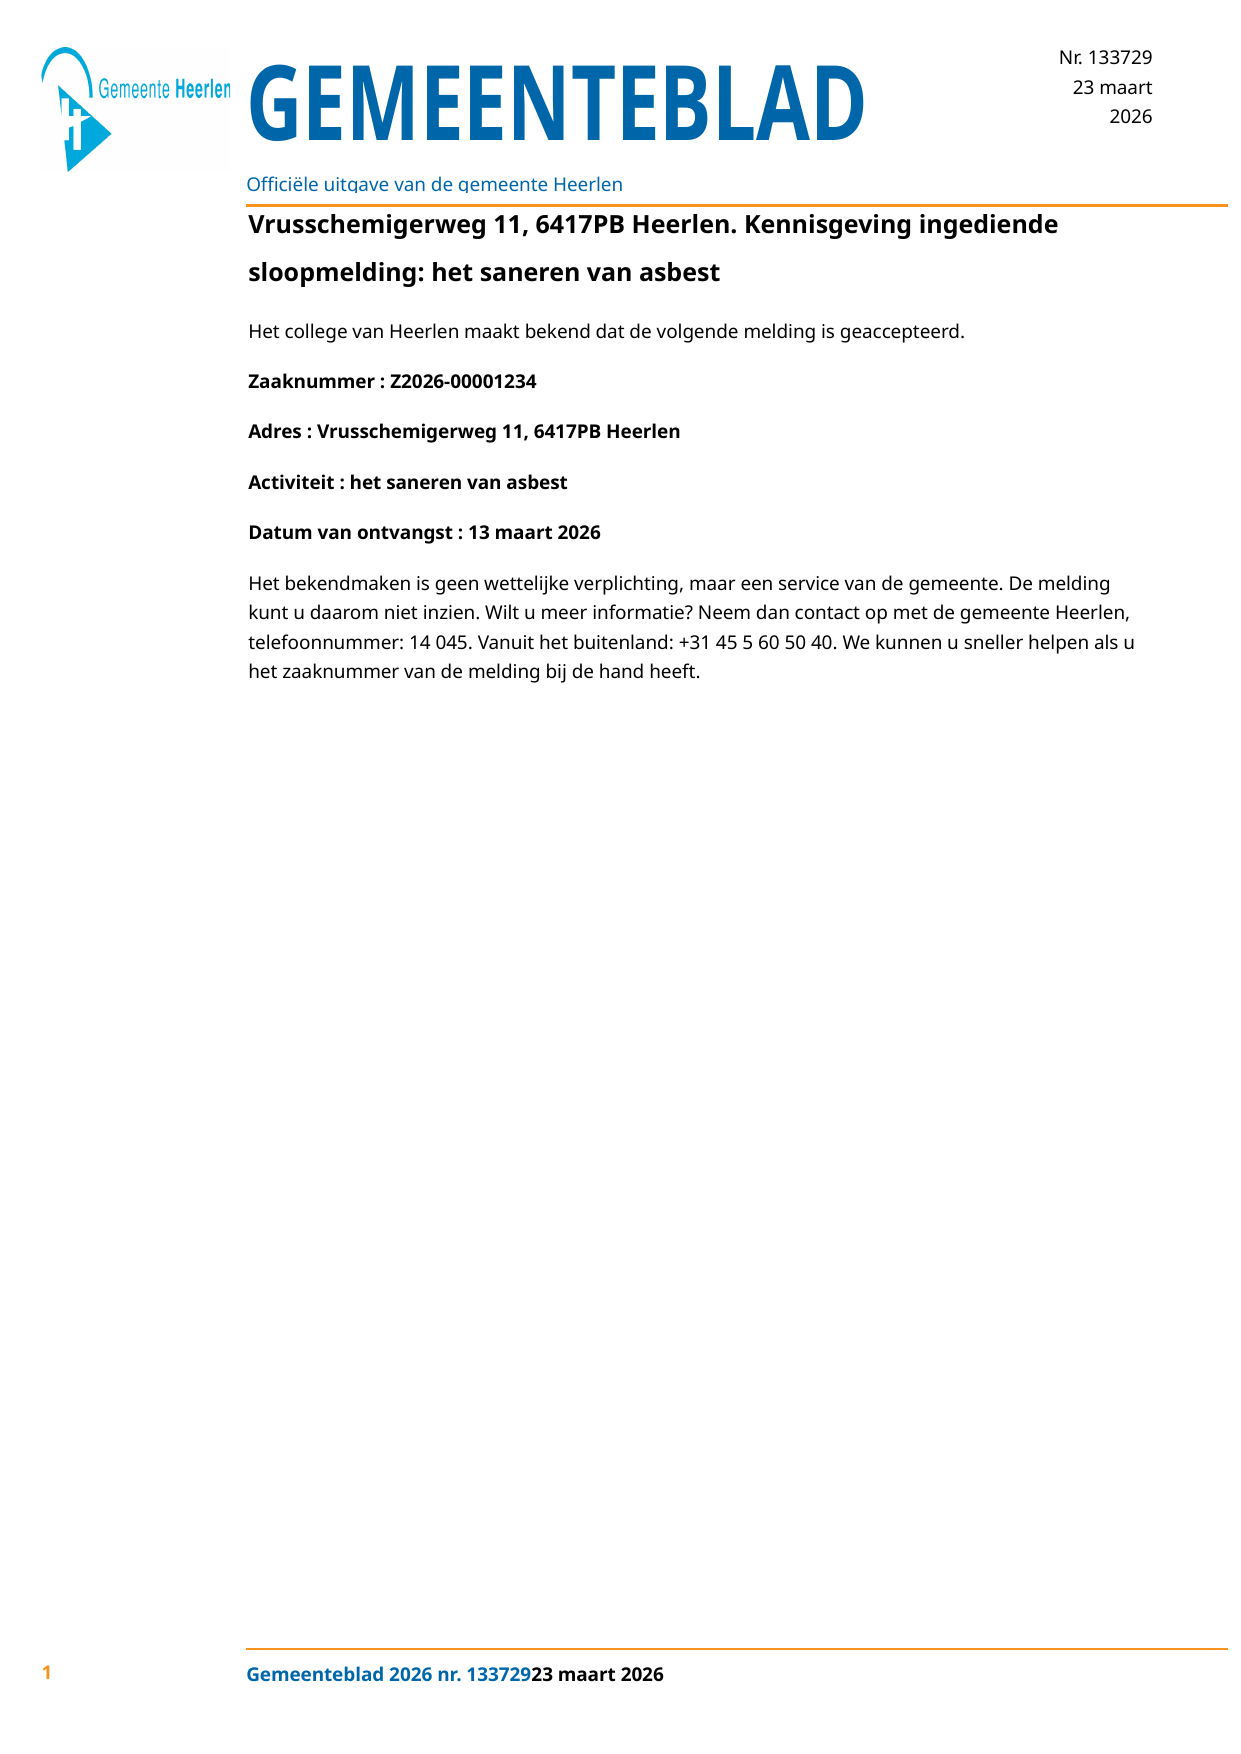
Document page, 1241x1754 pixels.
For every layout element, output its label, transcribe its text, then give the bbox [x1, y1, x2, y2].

text Het college van Heerlen maakt bekend dat de volgende melding is geaccepteerd. [248, 318, 1152, 344]
text Zaaknummer : Z2026-00001234 [248, 368, 1152, 394]
picture [41, 47, 59, 70]
text Vrusschemigerweg 11, 6417PB Heerlen. Kennisgeving ingediende sloopmelding: het saneren van asbest [248, 207, 1152, 288]
text Adres : Vrusschemigerweg 11, 6417PB Heerlen [248, 419, 1152, 444]
text Datum van ontvangst : 13 maart 2026 [248, 519, 1152, 545]
text Activiteit : het saneren van asbest [248, 469, 1152, 495]
picture [41, 47, 231, 172]
text Het bekendmaken is geen wettelijke verplichting, maar een service van de gemeente. De melding kunt u daarom niet inzien. Wilt u meer informatie? Neem dan contact op met de gemeente Heerlen, telefoonnummer: 14 045. Vanuit het buitenland: +31 45 5 60 50 40. We kunnen u sneller helpen als u het zaaknummer van de melding bij de hand heeft. [248, 570, 1152, 684]
